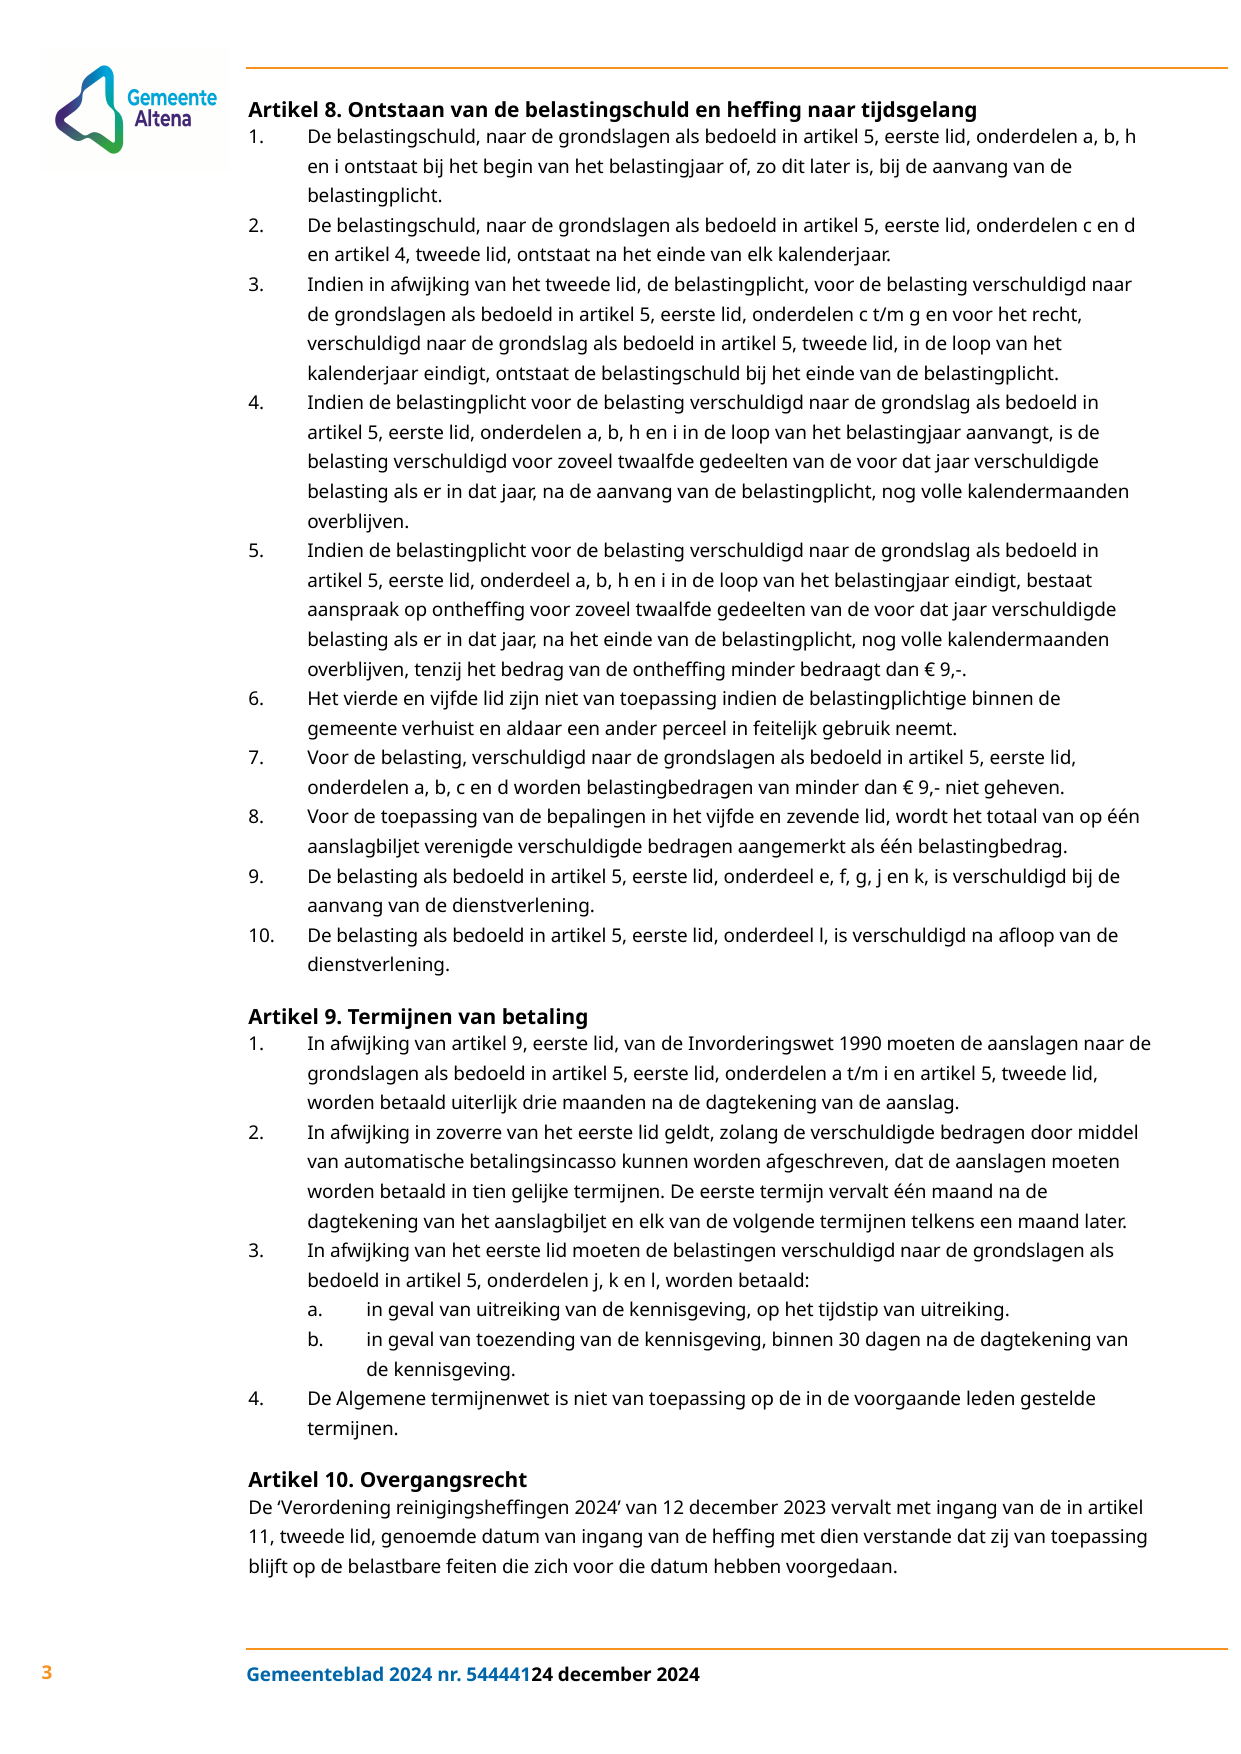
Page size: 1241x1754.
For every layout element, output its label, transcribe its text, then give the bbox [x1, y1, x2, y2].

list In afwijking van artikel 9, eerste lid, van de Invorderingswet 1990 moeten de aanslagen naar de grondslagen als bedoeld in artikel 5, eerste lid, onderdelen a t/m i en artikel 5, tweede lid, worden betaald uiterlijk drie maanden na de dagtekening van de aanslag. [248, 1030, 1152, 1115]
list in geval van toezending van de kennisgeving, binnen 30 dagen na de dagtekening van de kennisgeving. [307, 1326, 1152, 1382]
list De belasting als bedoeld in artikel 5, eerste lid, onderdeel l, is verschuldigd na afloop van de dienstverlening. [248, 922, 1152, 977]
list De belastingschuld, naar de grondslagen als bedoeld in artikel 5, eerste lid, onderdelen a, b, h en i ontstaat bij het begin van het belastingjaar of, zo dit later is, bij de aanvang van de belastingplicht. [248, 123, 1152, 208]
list in geval van uitreiking van de kennisgeving, op het tijdstip van uitreiking. [307, 1297, 1152, 1322]
list De Algemene termijnenwet is niet van toepassing op de in de voorgaande leden gestelde termijnen. [248, 1385, 1152, 1441]
list Voor de toepassing van de bepalingen in het vijfde en zevende lid, wordt het totaal van op één aanslagbiljet verenigde verschuldigde bedragen aangemerkt als één belastingbedrag. [248, 804, 1152, 859]
list De belasting als bedoeld in artikel 5, eerste lid, onderdeel e, f, g, j en k, is verschuldigd bij de aanvang van de dienstverlening. [248, 863, 1152, 918]
text Artikel 10. Overgangsrecht [248, 1465, 1152, 1494]
text Artikel 9. Termijnen van betaling [248, 1002, 1152, 1030]
picture [41, 47, 231, 172]
list Indien in afwijking van het tweede lid, de belastingplicht, voor de belasting verschuldigd naar de grondslagen als bedoeld in artikel 5, eerste lid, onderdelen c t/m g en voor het recht, verschuldigd naar de grondslag als bedoeld in artikel 5, tweede lid, in de loop van het kalenderjaar eindigt, ontstaat de belastingschuld bij het einde van de belastingplicht. [248, 271, 1152, 386]
list Het vierde en vijfde lid zijn niet van toepassing indien de belastingplichtige binnen de gemeente verhuist en aldaar een ander perceel in feitelijk gebruik neemt. [248, 685, 1152, 741]
list Indien de belastingplicht voor de belasting verschuldigd naar de grondslag als bedoeld in artikel 5, eerste lid, onderdeel a, b, h en i in de loop van het belastingjaar eindigt, bestaat aanspraak op ontheffing voor zoveel twaalfde gedeelten van de voor dat jaar verschuldigde belasting als er in dat jaar, na het einde van de belastingplicht, nog volle kalendermaanden overblijven, tenzij het bedrag van de ontheffing minder bedraagt dan € 9,-. [248, 537, 1152, 681]
text Artikel 8. Ontstaan van de belastingschuld en heffing naar tijdsgelang [248, 95, 1152, 123]
list Voor de belasting, verschuldigd naar de grondslagen als bedoeld in artikel 5, eerste lid, onderdelen a, b, c en d worden belastingbedragen van minder dan € 9,- niet geheven. [248, 744, 1152, 800]
text De ‘Verordening reinigingsheffingen 2024’ van 12 december 2023 vervalt met ingang van de in artikel 11, tweede lid, genoemde datum van ingang van de heffing met dien verstande dat zij van toepassing blijft op de belastbare feiten die zich voor die datum hebben voorgedaan. [248, 1494, 1152, 1579]
list In afwijking in zoverre van het eerste lid geldt, zolang de verschuldigde bedragen door middel van automatische betalingsincasso kunnen worden afgeschreven, dat de aanslagen moeten worden betaald in tien gelijke termijnen. De eerste termijn vervalt één maand na de dagtekening van het aanslagbiljet en elk van de volgende termijnen telkens een maand later. [248, 1119, 1152, 1234]
list De belastingschuld, naar de grondslagen als bedoeld in artikel 5, eerste lid, onderdelen c en d en artikel 4, tweede lid, ontstaat na het einde van elk kalenderjaar. [248, 212, 1152, 267]
list Indien de belastingplicht voor de belasting verschuldigd naar de grondslag als bedoeld in artikel 5, eerste lid, onderdelen a, b, h en i in de loop van het belastingjaar aanvangt, is de belasting verschuldigd voor zoveel twaalfde gedeelten van de voor dat jaar verschuldigde belasting als er in dat jaar, na de aanvang van de belastingplicht, nog volle kalendermaanden overblijven. [248, 389, 1152, 533]
list In afwijking van het eerste lid moeten de belastingen verschuldigd naar de grondslagen als bedoeld in artikel 5, onderdelen j, k en l, worden betaald: [248, 1237, 1152, 1293]
